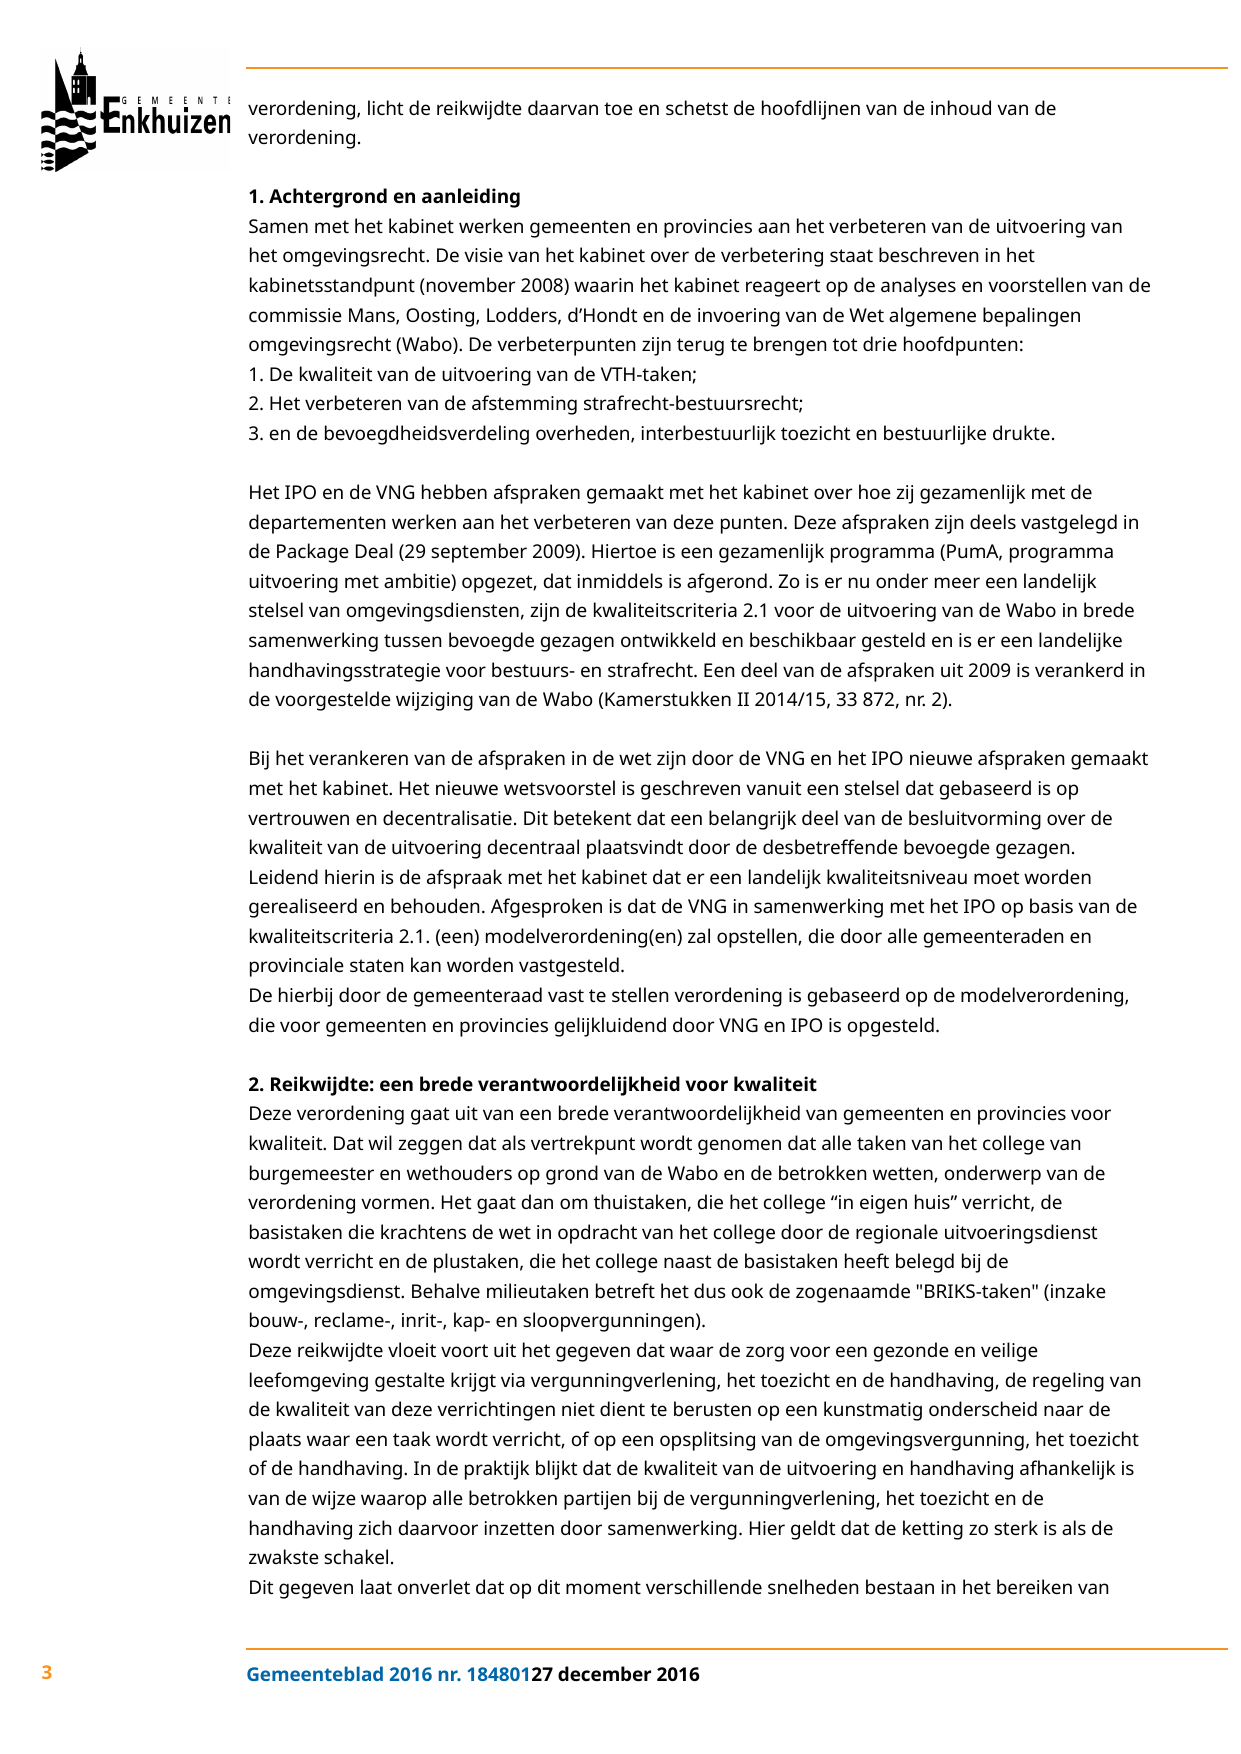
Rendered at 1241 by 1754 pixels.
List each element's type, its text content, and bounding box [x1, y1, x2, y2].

text 1. Achtergrond en aanleiding [248, 183, 1152, 209]
text Deze verordening gaat uit van een brede verantwoordelijkheid van gemeenten en provincies voor kwaliteit. Dat wil zeggen dat als vertrekpunt wordt genomen dat alle taken van het college van burgemeester en wethouders op grond van de Wabo en de betrokken wetten, onderwerp van de verordening vormen. Het gaat dan om thuistaken, die het college “in eigen huis” verricht, de basistaken die krachtens de wet in opdracht van het college door de regionale uitvoeringsdienst wordt verricht en de plustaken, die het college naast de basistaken heeft belegd bij de omgevingsdienst. Behalve milieutaken betreft het dus ook de zogenaamde "BRIKS-taken" (inzake bouw-, reclame-, inrit-, kap- en sloopvergunningen). [248, 1101, 1152, 1333]
text 2. Reikwijdte: een brede verantwoordelijkheid voor kwaliteit [248, 1071, 1152, 1097]
text 1. De kwaliteit van de uitvoering van de VTH-taken; [248, 361, 1152, 387]
text Dit gegeven laat onverlet dat op dit moment verschillende snelheden bestaan in het bereiken van [248, 1574, 1152, 1600]
text Het IPO en de VNG hebben afspraken gemaakt met het kabinet over hoe zij gezamenlijk met de departementen werken aan het verbeteren van deze punten. Deze afspraken zijn deels vastgelegd in de Package Deal (29 september 2009). Hiertoe is een gezamenlijk programma (PumA, programma uitvoering met ambitie) opgezet, dat inmiddels is afgerond. Zo is er nu onder meer een landelijk stelsel van omgevingsdiensten, zijn de kwaliteitscriteria 2.1 voor de uitvoering van de Wabo in brede samenwerking tussen bevoegde gezagen ontwikkeld en beschikbaar gesteld en is er een landelijke handhavingsstrategie voor bestuurs- en strafrecht. Een deel van de afspraken uit 2009 is verankerd in de voorgestelde wijziging van de Wabo (Kamerstukken II 2014/15, 33 872, nr. 2). [248, 479, 1152, 712]
text 2. Het verbeteren van de afstemming strafrecht-bestuursrecht; [248, 391, 1152, 416]
text Samen met het kabinet werken gemeenten en provincies aan het verbeteren van de uitvoering van het omgevingsrecht. De visie van het kabinet over de verbetering staat beschreven in het kabinetsstandpunt (november 2008) waarin het kabinet reageert op de analyses en voorstellen van de commissie Mans, Oosting, Lodders, d’Hondt en de invoering van de Wet algemene bepalingen omgevingsrecht (Wabo). De verbeterpunten zijn terug te brengen tot drie hoofdpunten: [248, 213, 1152, 357]
text verordening, licht de reikwijdte daarvan toe en schetst de hoofdlijnen van de inhoud van de verordening. [248, 95, 1152, 150]
text De hierbij door de gemeenteraad vast te stellen verordening is gebaseerd op de modelverordening, die voor gemeenten en provincies gelijkluidend door VNG en IPO is opgesteld. [248, 982, 1152, 1038]
text Bij het verankeren van de afspraken in de wet zijn door de VNG en het IPO nieuwe afspraken gemaakt met het kabinet. Het nieuwe wetsvoorstel is geschreven vanuit een stelsel dat gebaseerd is op vertrouwen en decentralisatie. Dit betekent dat een belangrijk deel van de besluitvorming over de kwaliteit van de uitvoering decentraal plaatsvindt door de desbetreffende bevoegde gezagen. Leidend hierin is de afspraak met het kabinet dat er een landelijk kwaliteitsniveau moet worden gerealiseerd en behouden. Afgesproken is dat de VNG in samenwerking met het IPO op basis van de kwaliteitscriteria 2.1. (een) modelverordening(en) zal opstellen, die door alle gemeenteraden en provinciale staten kan worden vastgesteld. [248, 746, 1152, 978]
text 3. en de bevoegdheidsverdeling overheden, interbestuurlijk toezicht en bestuurlijke drukte. [248, 420, 1152, 446]
picture [41, 47, 231, 172]
text Deze reikwijdte vloeit voort uit het gegeven dat waar de zorg voor een gezonde en veilige leefomgeving gestalte krijgt via vergunningverlening, het toezicht en de handhaving, de regeling van de kwaliteit van deze verrichtingen niet dient te berusten op een kunstmatig onderscheid naar de plaats waar een taak wordt verricht, of op een opsplitsing van de omgevingsvergunning, het toezicht of de handhaving. In de praktijk blijkt dat de kwaliteit van de uitvoering en handhaving afhankelijk is van de wijze waarop alle betrokken partijen bij de vergunningverlening, het toezicht en de handhaving zich daarvoor inzetten door samenwerking. Hier geldt dat de ketting zo sterk is als de zwakste schakel. [248, 1337, 1152, 1570]
